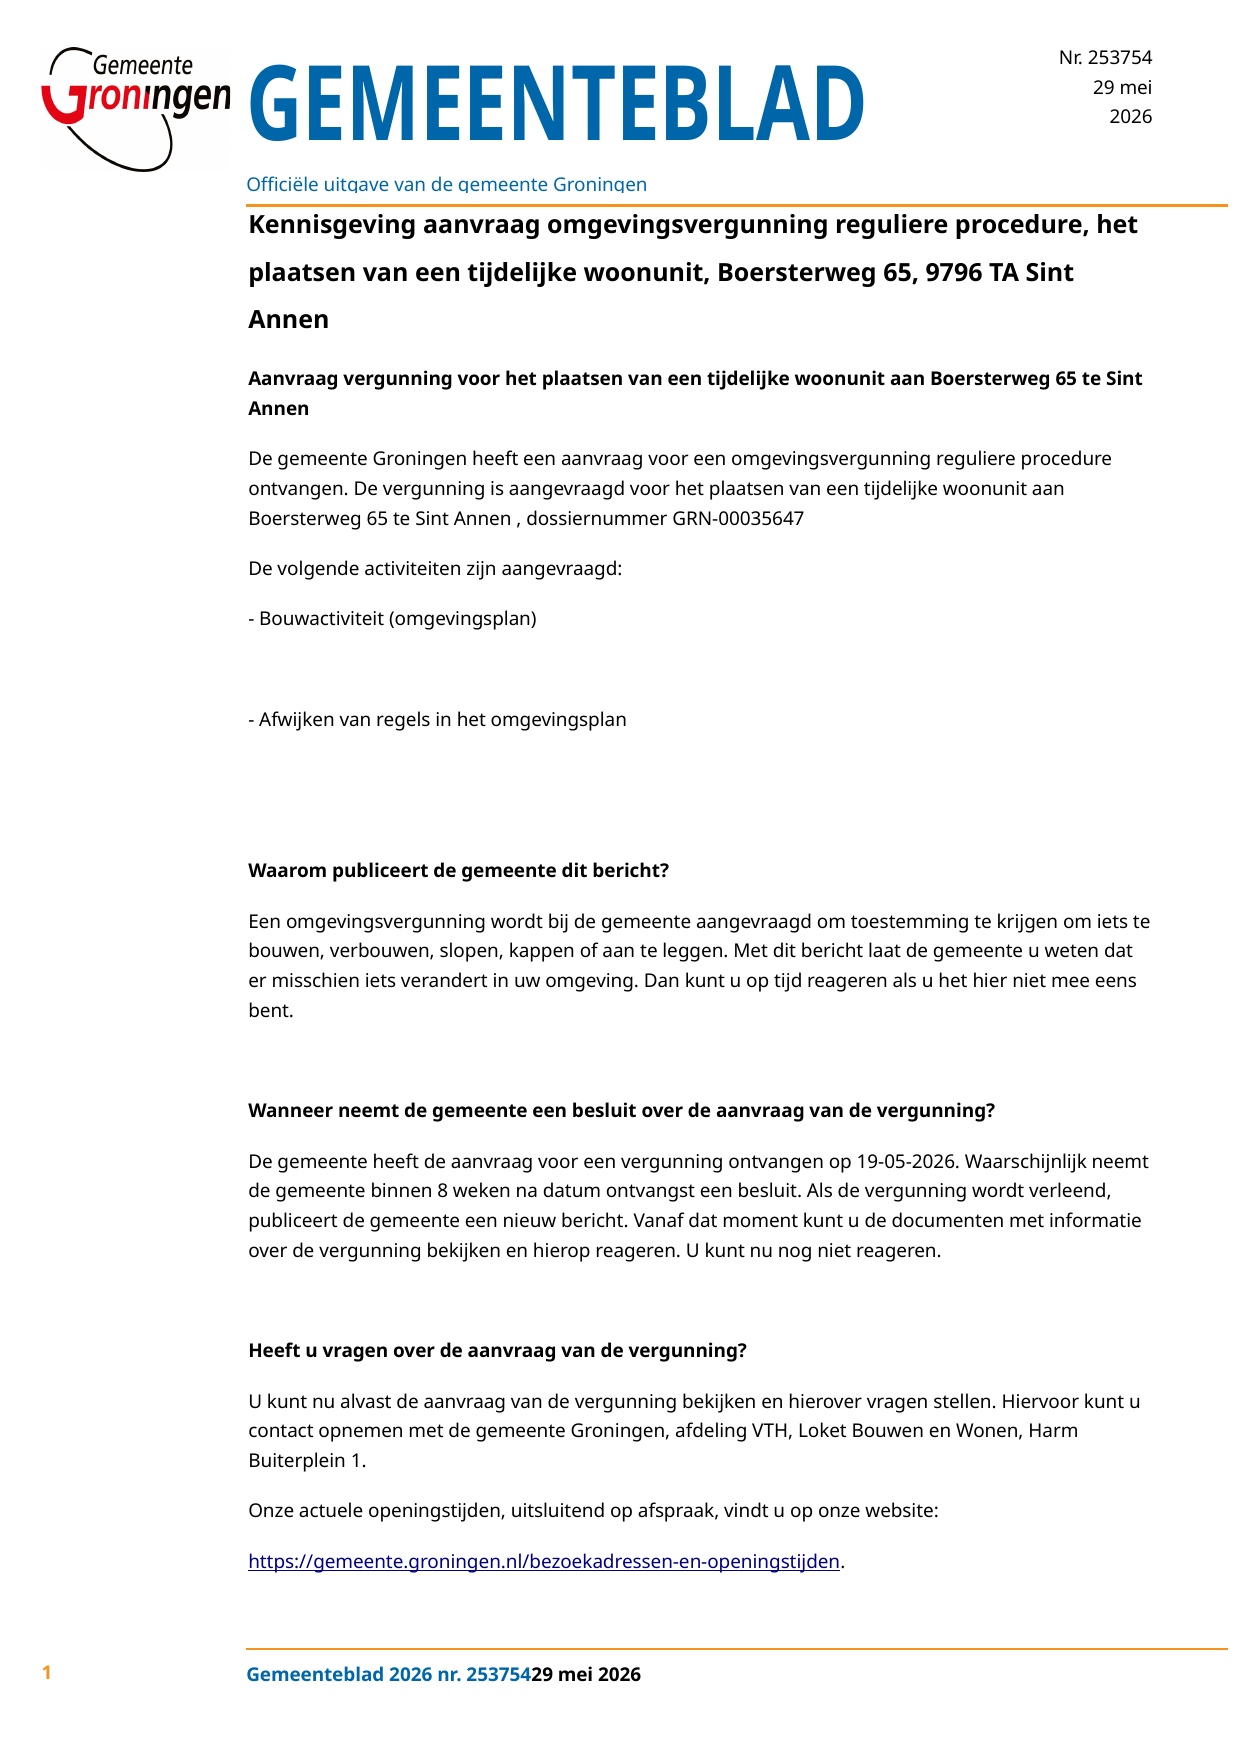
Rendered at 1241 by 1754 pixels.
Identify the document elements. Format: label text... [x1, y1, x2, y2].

text - Bouwactiviteit (omgevingsplan) [248, 606, 1152, 631]
text Heeft u vragen over de aanvraag van de vergunning? [248, 1338, 1152, 1363]
text - Afwijken van regels in het omgevingsplan [248, 706, 1152, 732]
text Aanvraag vergunning voor het plaatsen van een tijdelijke woonunit aan Boersterweg 65 te Sint Annen [248, 366, 1152, 421]
text De volgende activiteiten zijn aangevraagd: [248, 555, 1152, 581]
text De gemeente heeft de aanvraag voor een vergunning ontvangen op 19-05-2026. Waarschijnlijk neemt de gemeente binnen 8 weken na datum ontvangst een besluit. Als de vergunning wordt verleend, publiceert de gemeente een nieuw bericht. Vanaf dat moment kunt u de documenten met informatie over de vergunning bekijken en hierop reageren. U kunt nu nog niet reageren. [248, 1148, 1152, 1262]
text https://gemeente.groningen.nl/bezoekadressen-en-openingstijden. [248, 1548, 1152, 1574]
text Waarom publiceert de gemeente dit bericht? [248, 858, 1152, 883]
text Een omgevingsvergunning wordt bij de gemeente aangevraagd om toestemming te krijgen om iets te bouwen, verbouwen, slopen, kappen of aan te leggen. Met dit bericht laat de gemeente u weten dat er misschien iets verandert in uw omgeving. Dan kunt u op tijd reageren als u het hier niet mee eens bent. [248, 908, 1152, 1022]
picture [41, 47, 231, 172]
text U kunt nu alvast de aanvraag van de vergunning bekijken en hierover vragen stellen. Hiervoor kunt u contact opnemen met de gemeente Groningen, afdeling VTH, Loket Bouwen en Wonen, Harm Buiterplein 1. [248, 1388, 1152, 1473]
text Kennisgeving aanvraag omgevingsvergunning reguliere procedure, het plaatsen van een tijdelijke woonunit, Boersterweg 65, 9796 TA Sint Annen [248, 207, 1152, 336]
text De gemeente Groningen heeft een aanvraag voor een omgevingsvergunning reguliere procedure ontvangen. De vergunning is aangevraagd voor het plaatsen van een tijdelijke woonunit aan Boersterweg 65 te Sint Annen , dossiernummer GRN-00035647 [248, 446, 1152, 530]
text Wanneer neemt de gemeente een besluit over de aanvraag van de vergunning? [248, 1098, 1152, 1123]
text Onze actuele openingstijden, uitsluitend op afspraak, vindt u op onze website: [248, 1498, 1152, 1523]
